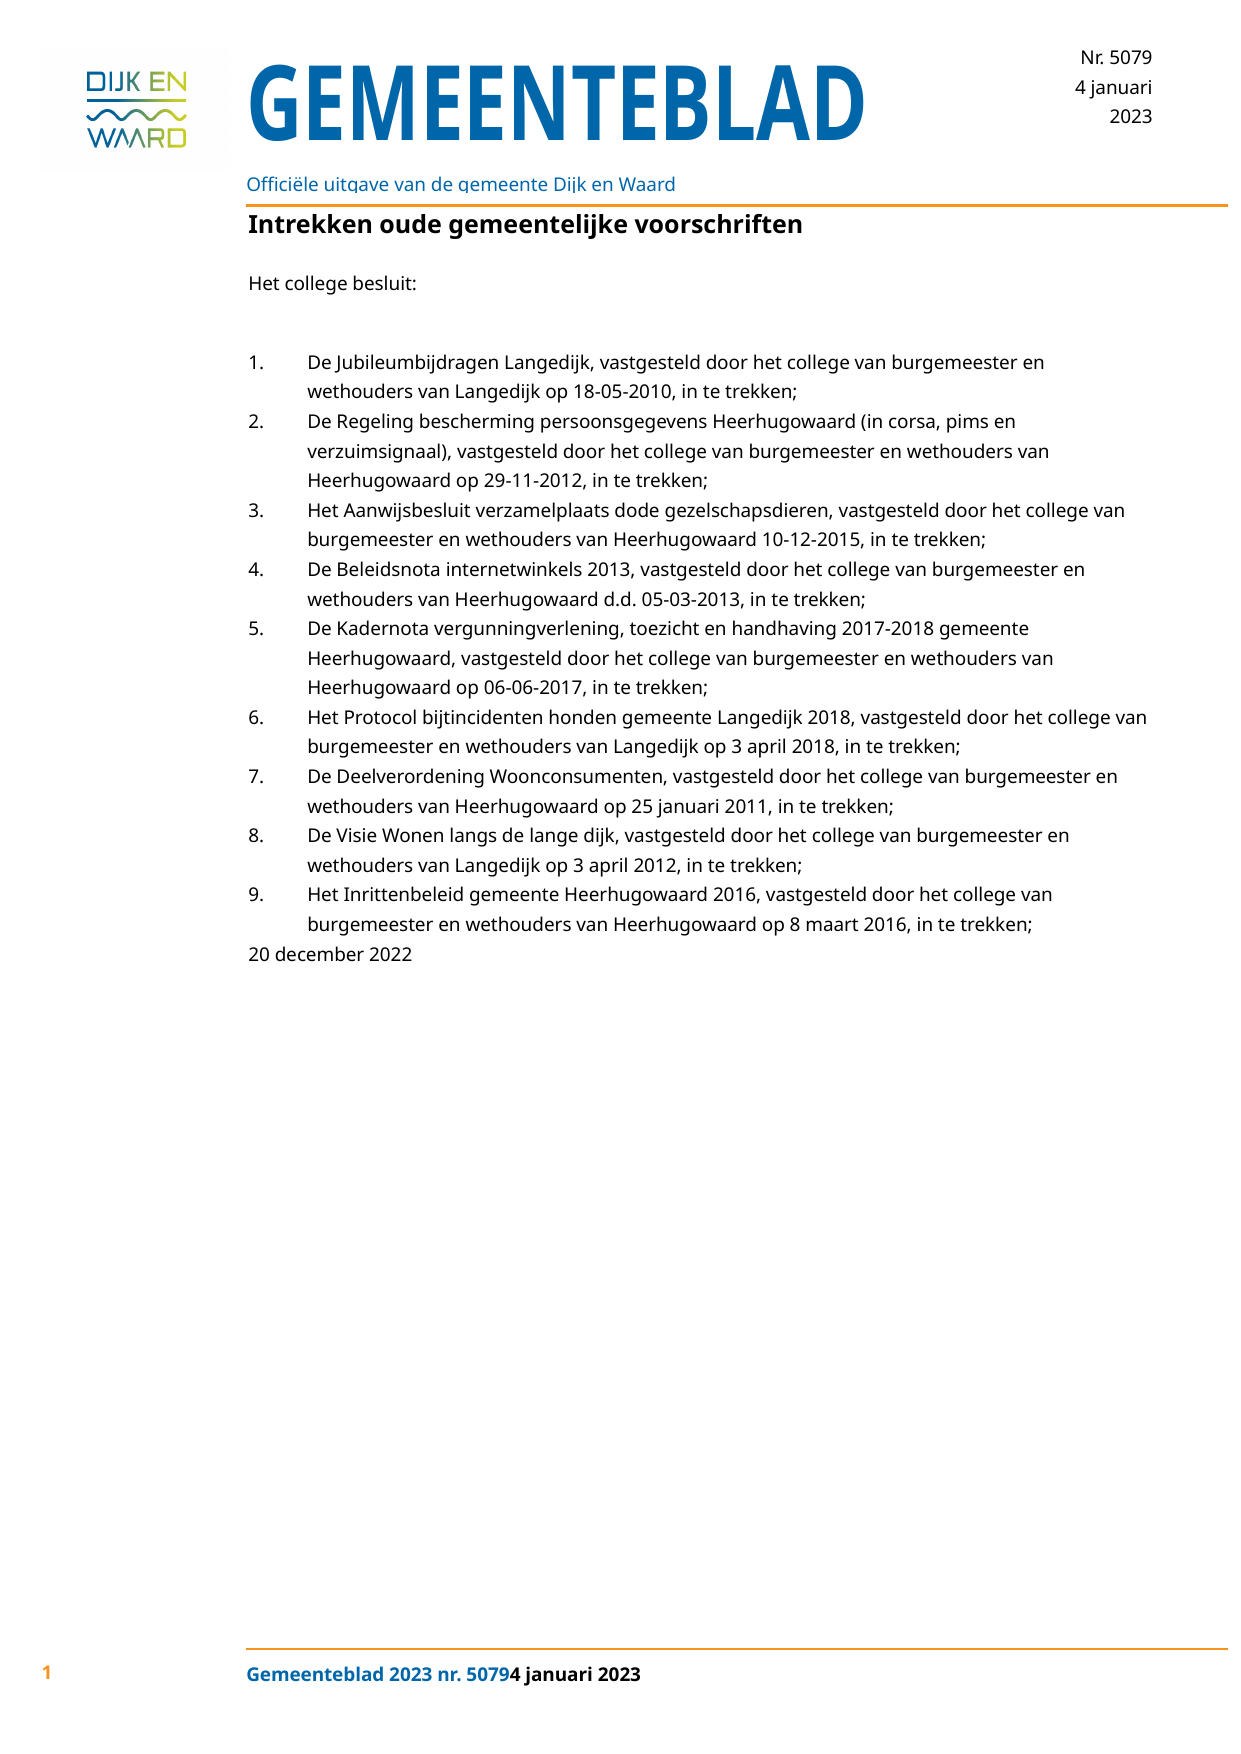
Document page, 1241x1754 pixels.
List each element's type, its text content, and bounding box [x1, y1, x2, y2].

list Het Protocol bijtincidenten honden gemeente Langedijk 2018, vastgesteld door het college van burgemeester en wethouders van Langedijk op 3 april 2018, in te trekken; [248, 704, 1152, 759]
list De Visie Wonen langs de lange dijk, vastgesteld door het college van burgemeester en wethouders van Langedijk op 3 april 2012, in te trekken; [248, 822, 1152, 878]
list De Kadernota vergunningverlening, toezicht en handhaving 2017-2018 gemeente Heerhugowaard, vastgesteld door het college van burgemeester en wethouders van Heerhugowaard op 06-06-2017, in te trekken; [248, 615, 1152, 700]
text 20 december 2022 [248, 941, 1152, 967]
list De Deelverordening Woonconsumenten, vastgesteld door het college van burgemeester en wethouders van Heerhugowaard op 25 januari 2011, in te trekken; [248, 763, 1152, 819]
list De Regeling bescherming persoonsgegevens Heerhugowaard (in corsa, pims en verzuimsignaal), vastgesteld door het college van burgemeester en wethouders van Heerhugowaard op 29-11-2012, in te trekken; [248, 408, 1152, 493]
list De Jubileumbijdragen Langedijk, vastgesteld door het college van burgemeester en wethouders van Langedijk op 18-05-2010, in te trekken; [248, 349, 1152, 404]
text Intrekken oude gemeentelijke voorschriften [248, 207, 1152, 241]
text Het college besluit: [248, 270, 1152, 296]
list Het Inrittenbeleid gemeente Heerhugowaard 2016, vastgesteld door het college van burgemeester en wethouders van Heerhugowaard op 8 maart 2016, in te trekken; [248, 882, 1152, 937]
list Het Aanwijsbesluit verzamelplaats dode gezelschapsdieren, vastgesteld door het college van burgemeester en wethouders van Heerhugowaard 10-12-2015, in te trekken; [248, 497, 1152, 552]
list De Beleidsnota internetwinkels 2013, vastgesteld door het college van burgemeester en wethouders van Heerhugowaard d.d. 05-03-2013, in te trekken; [248, 556, 1152, 612]
picture [41, 47, 231, 172]
